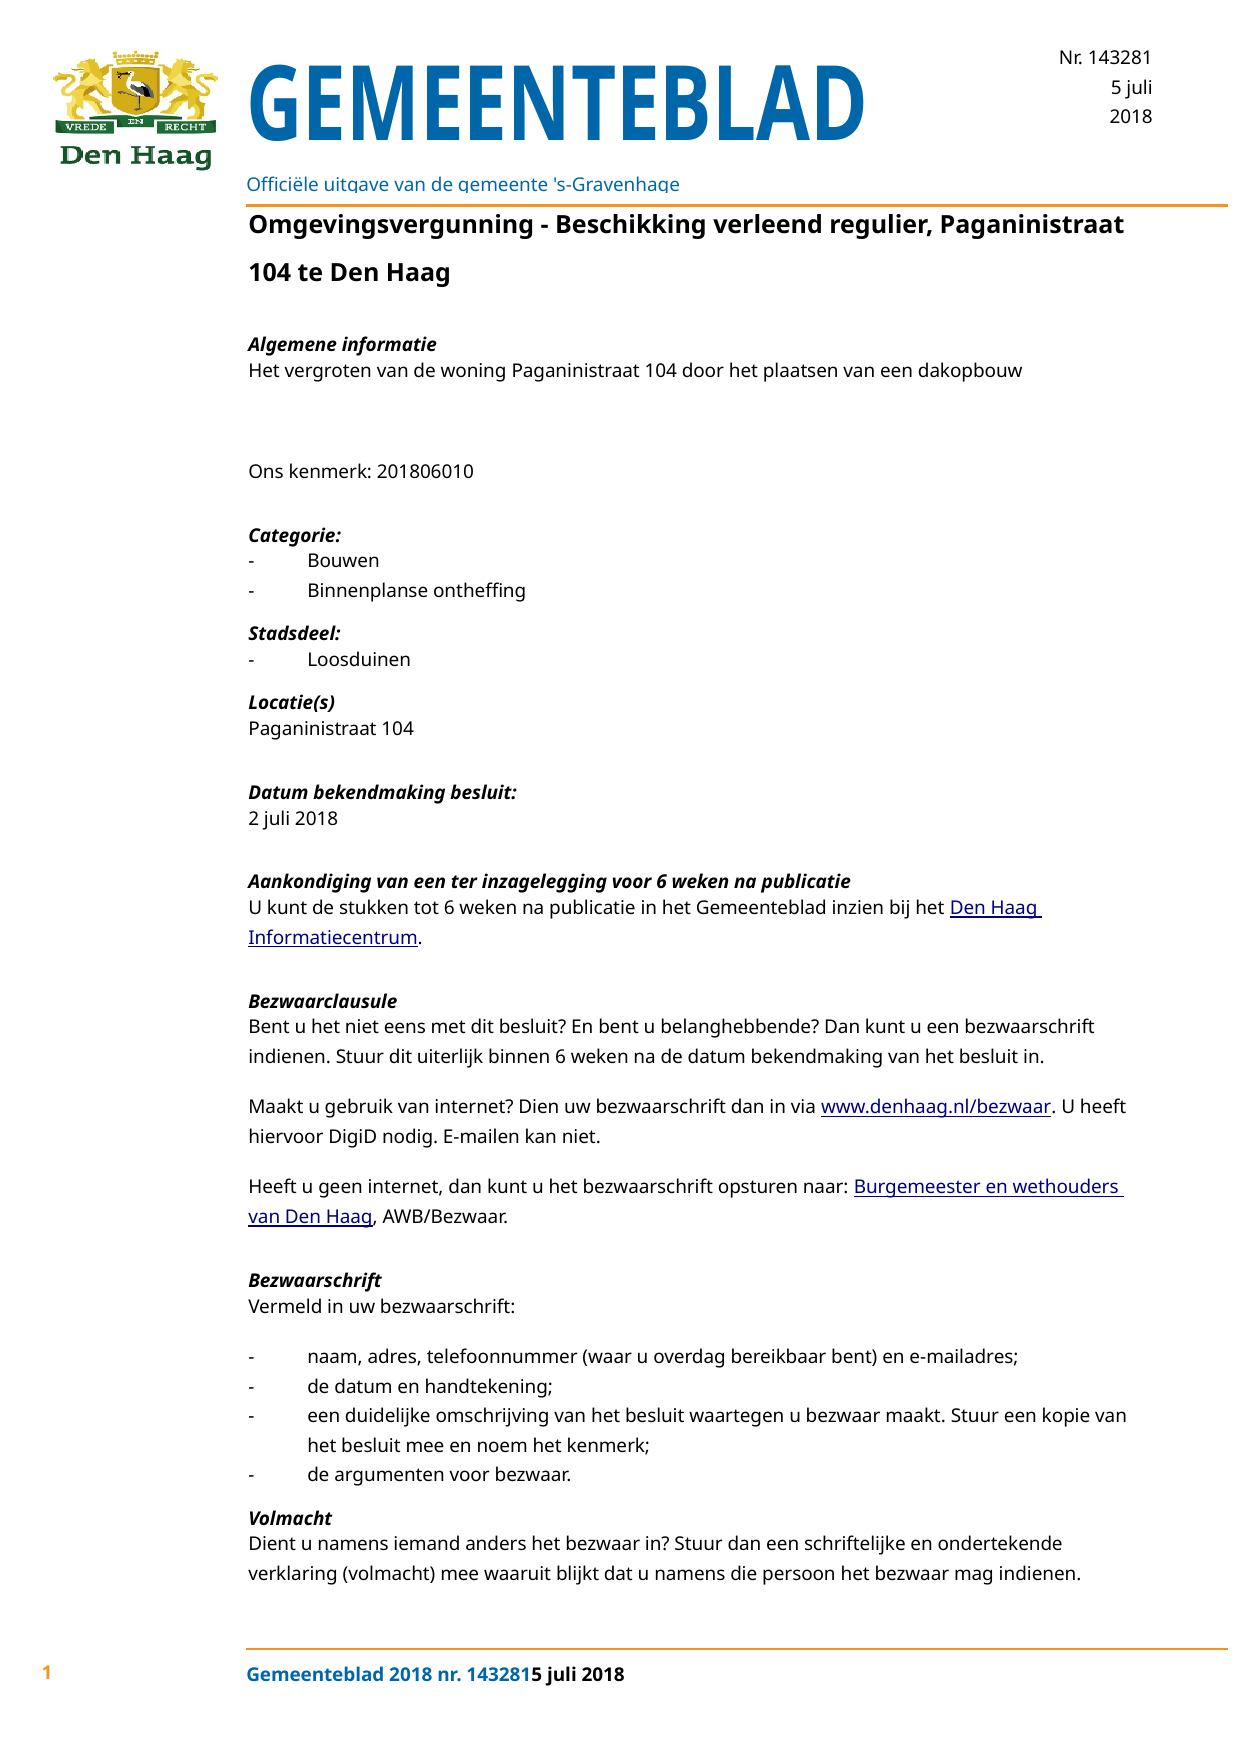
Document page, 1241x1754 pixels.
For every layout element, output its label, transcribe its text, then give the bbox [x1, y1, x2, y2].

text Bezwaarschrift [248, 1267, 1152, 1293]
text Aankondiging van een ter inzagelegging voor 6 weken na publicatie [248, 869, 1152, 894]
text Algemene informatie [248, 331, 1152, 357]
text Bezwaarclausule [248, 988, 1152, 1014]
list naam, adres, telefoonnummer (waar u overdag bereikbaar bent) en e-mailadres; [248, 1343, 1152, 1369]
text U kunt de stukken tot 6 weken na publicatie in het Gemeenteblad inzien bij het Den Haag Informatiecentrum. [248, 894, 1152, 950]
text Omgevingsvergunning - Beschikking verleend regulier, Paganinistraat 104 te Den Haag [248, 207, 1152, 288]
list Bouwen [248, 548, 1152, 573]
text Stadsdeel: [248, 620, 1152, 646]
text Heeft u geen internet, dan kunt u het bezwaarschrift opsturen naar: Burgemeester en wethouders van Den Haag, AWB/Bezwaar. [248, 1174, 1152, 1229]
text Locatie(s) [248, 689, 1152, 715]
text Vermeld in uw bezwaarschrift: [248, 1293, 1152, 1319]
text Volmacht [248, 1505, 1152, 1531]
list de datum en handtekening; [248, 1373, 1152, 1399]
picture [41, 47, 231, 172]
text Categorie: [248, 522, 1152, 548]
text 2 juli 2018 [248, 805, 1152, 830]
text Paganinistraat 104 [248, 715, 1152, 741]
text Bent u het niet eens met dit besluit? En bent u belanghebbende? Dan kunt u een bezwaarschrift indienen. Stuur dit uiterlijk binnen 6 weken na de datum bekendmaking van het besluit in. [248, 1014, 1152, 1069]
text Maakt u gebruik van internet? Dien uw bezwaarschrift dan in via www.denhaag.nl/bezwaar. U heeft hiervoor DigiD nodig. E-mailen kan niet. [248, 1094, 1152, 1149]
list Loosduinen [248, 646, 1152, 672]
list Binnenplanse ontheffing [248, 577, 1152, 603]
text Het vergroten van de woning Paganinistraat 104 door het plaatsen van een dakopbouw [248, 357, 1152, 383]
text Dient u namens iemand anders het bezwaar in? Stuur dan een schriftelijke en ondertekende verklaring (volmacht) mee waaruit blijkt dat u namens die persoon het bezwaar mag indienen. [248, 1531, 1152, 1586]
list de argumenten voor bezwaar. [248, 1462, 1152, 1487]
text Ons kenmerk: 201806010 [248, 458, 1152, 484]
list een duidelijke omschrijving van het besluit waartegen u bezwaar maakt. Stuur een kopie van het besluit mee en noem het kenmerk; [248, 1402, 1152, 1458]
text Datum bekendmaking besluit: [248, 779, 1152, 805]
